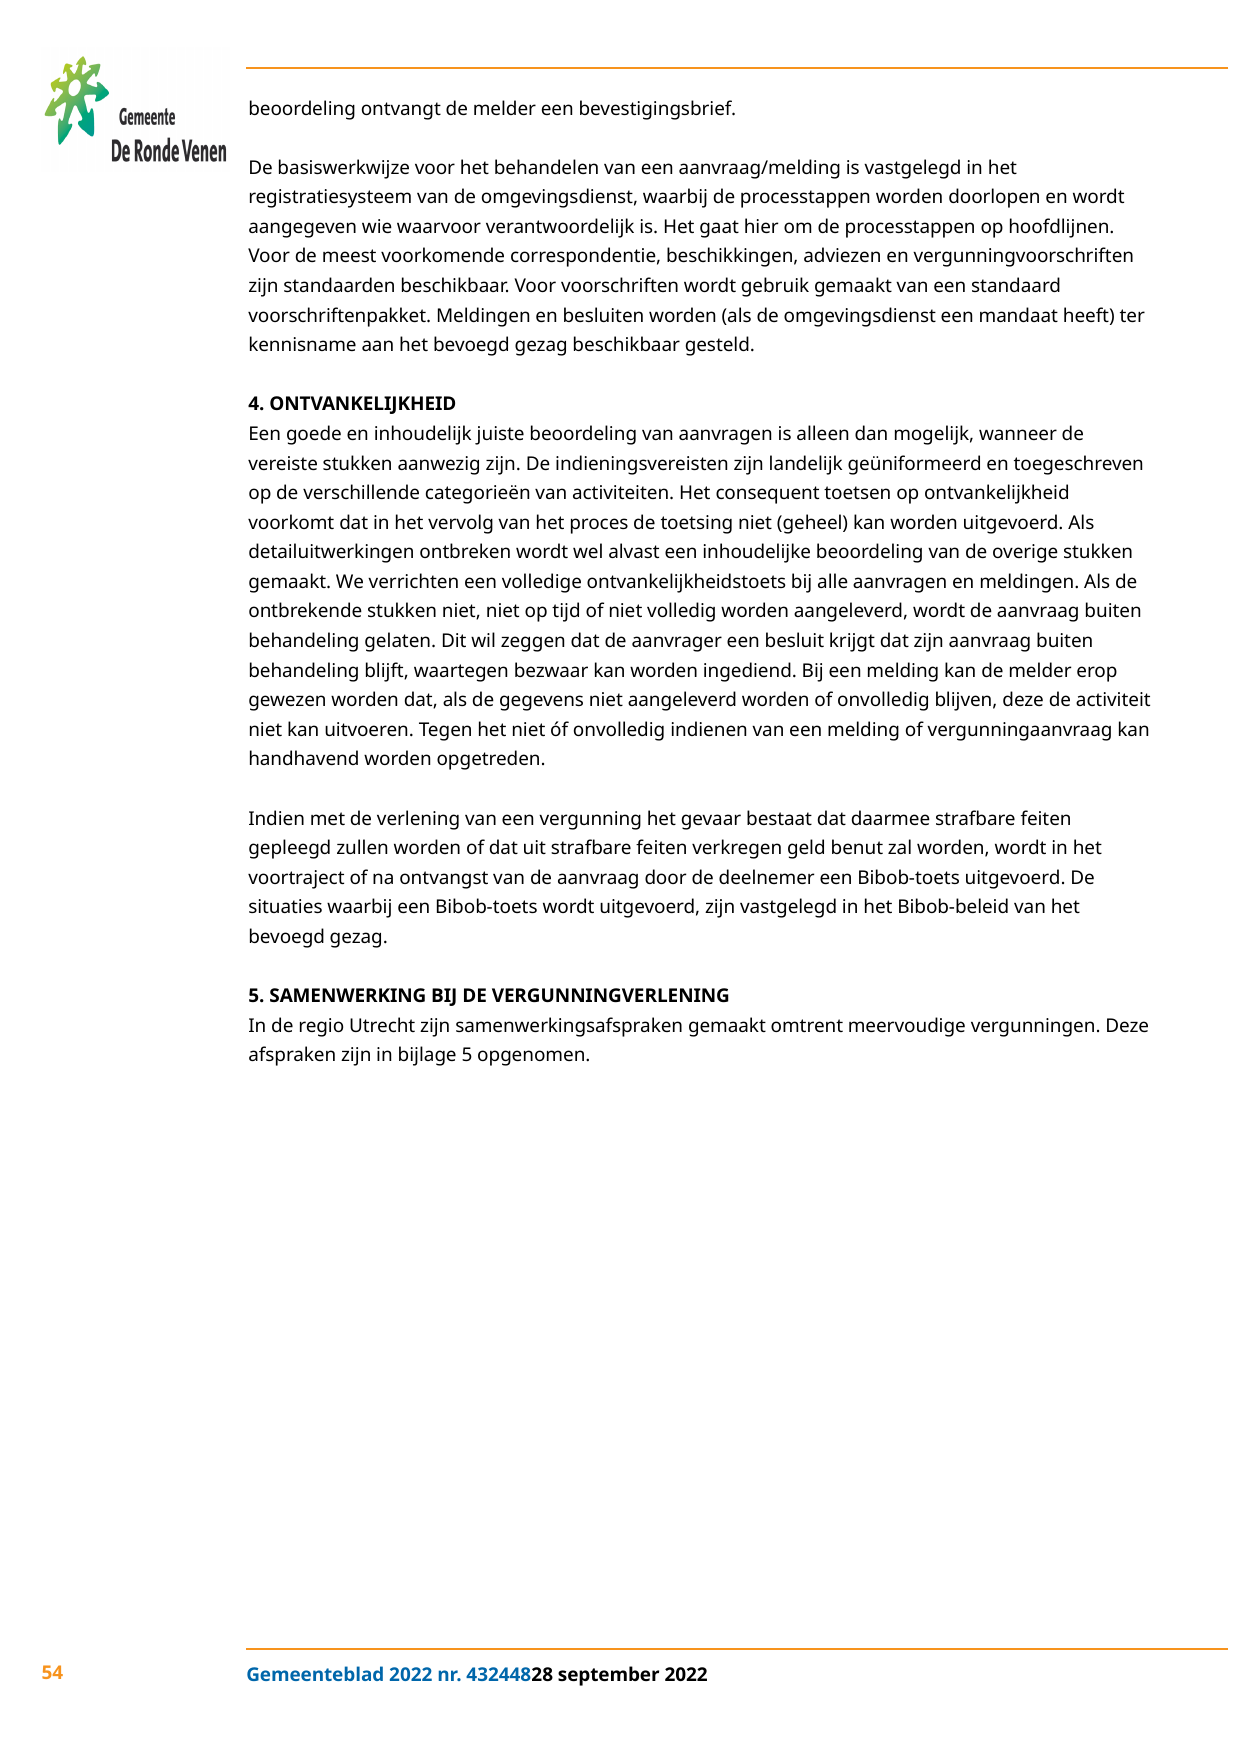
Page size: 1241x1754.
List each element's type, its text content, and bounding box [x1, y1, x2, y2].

text In de regio Utrecht zijn samenwerkingsafspraken gemaakt omtrent meervoudige vergunningen. Deze afspraken zijn in bijlage 5 opgenomen. [248, 1012, 1152, 1067]
text Indien met de verlening van een vergunning het gevaar bestaat dat daarmee strafbare feiten gepleegd zullen worden of dat uit strafbare feiten verkregen geld benut zal worden, wordt in het voortraject of na ontvangst van de aanvraag door de deelnemer een Bibob-toets uitgevoerd. De situaties waarbij een Bibob-toets wordt uitgevoerd, zijn vastgelegd in het Bibob-beleid van het bevoegd gezag. [248, 805, 1152, 949]
picture [41, 47, 231, 172]
text Een goede en inhoudelijk juiste beoordeling van aanvragen is alleen dan mogelijk, wanneer de vereiste stukken aanwezig zijn. De indieningsvereisten zijn landelijk geüniformeerd en toegeschreven op de verschillende categorieën van activiteiten. Het consequent toetsen op ontvankelijkheid voorkomt dat in het vervolg van het proces de toetsing niet (geheel) kan worden uitgevoerd. Als detailuitwerkingen ontbreken wordt wel alvast een inhoudelijke beoordeling van de overige stukken gemaakt. We verrichten een volledige ontvankelijkheidstoets bij alle aanvragen en meldingen. Als de ontbrekende stukken niet, niet op tijd of niet volledig worden aangeleverd, wordt de aanvraag buiten behandeling gelaten. Dit wil zeggen dat de aanvrager een besluit krijgt dat zijn aanvraag buiten behandeling blijft, waartegen bezwaar kan worden ingediend. Bij een melding kan de melder erop gewezen worden dat, als de gegevens niet aangeleverd worden of onvolledig blijven, deze de activiteit niet kan uitvoeren. Tegen het niet óf onvolledig indienen van een melding of vergunningaanvraag kan handhavend worden opgetreden. [248, 420, 1152, 771]
text De basiswerkwijze voor het behandelen van een aanvraag/melding is vastgelegd in het registratiesysteem van de omgevingsdienst, waarbij de processtappen worden doorlopen en wordt aangegeven wie waarvoor verantwoordelijk is. Het gaat hier om de processtappen op hoofdlijnen. Voor de meest voorkomende correspondentie, beschikkingen, adviezen en vergunningvoorschriften zijn standaarden beschikbaar. Voor voorschriften wordt gebruik gemaakt van een standaard voorschriftenpakket. Meldingen en besluiten worden (als de omgevingsdienst een mandaat heeft) ter kennisname aan het bevoegd gezag beschikbaar gesteld. [248, 154, 1152, 357]
text 4. ONTVANKELIJKHEID [248, 391, 1152, 416]
text beoordeling ontvangt de melder een bevestigingsbrief. [248, 95, 1152, 121]
text 5. SAMENWERKING BIJ DE VERGUNNINGVERLENING [248, 982, 1152, 1008]
